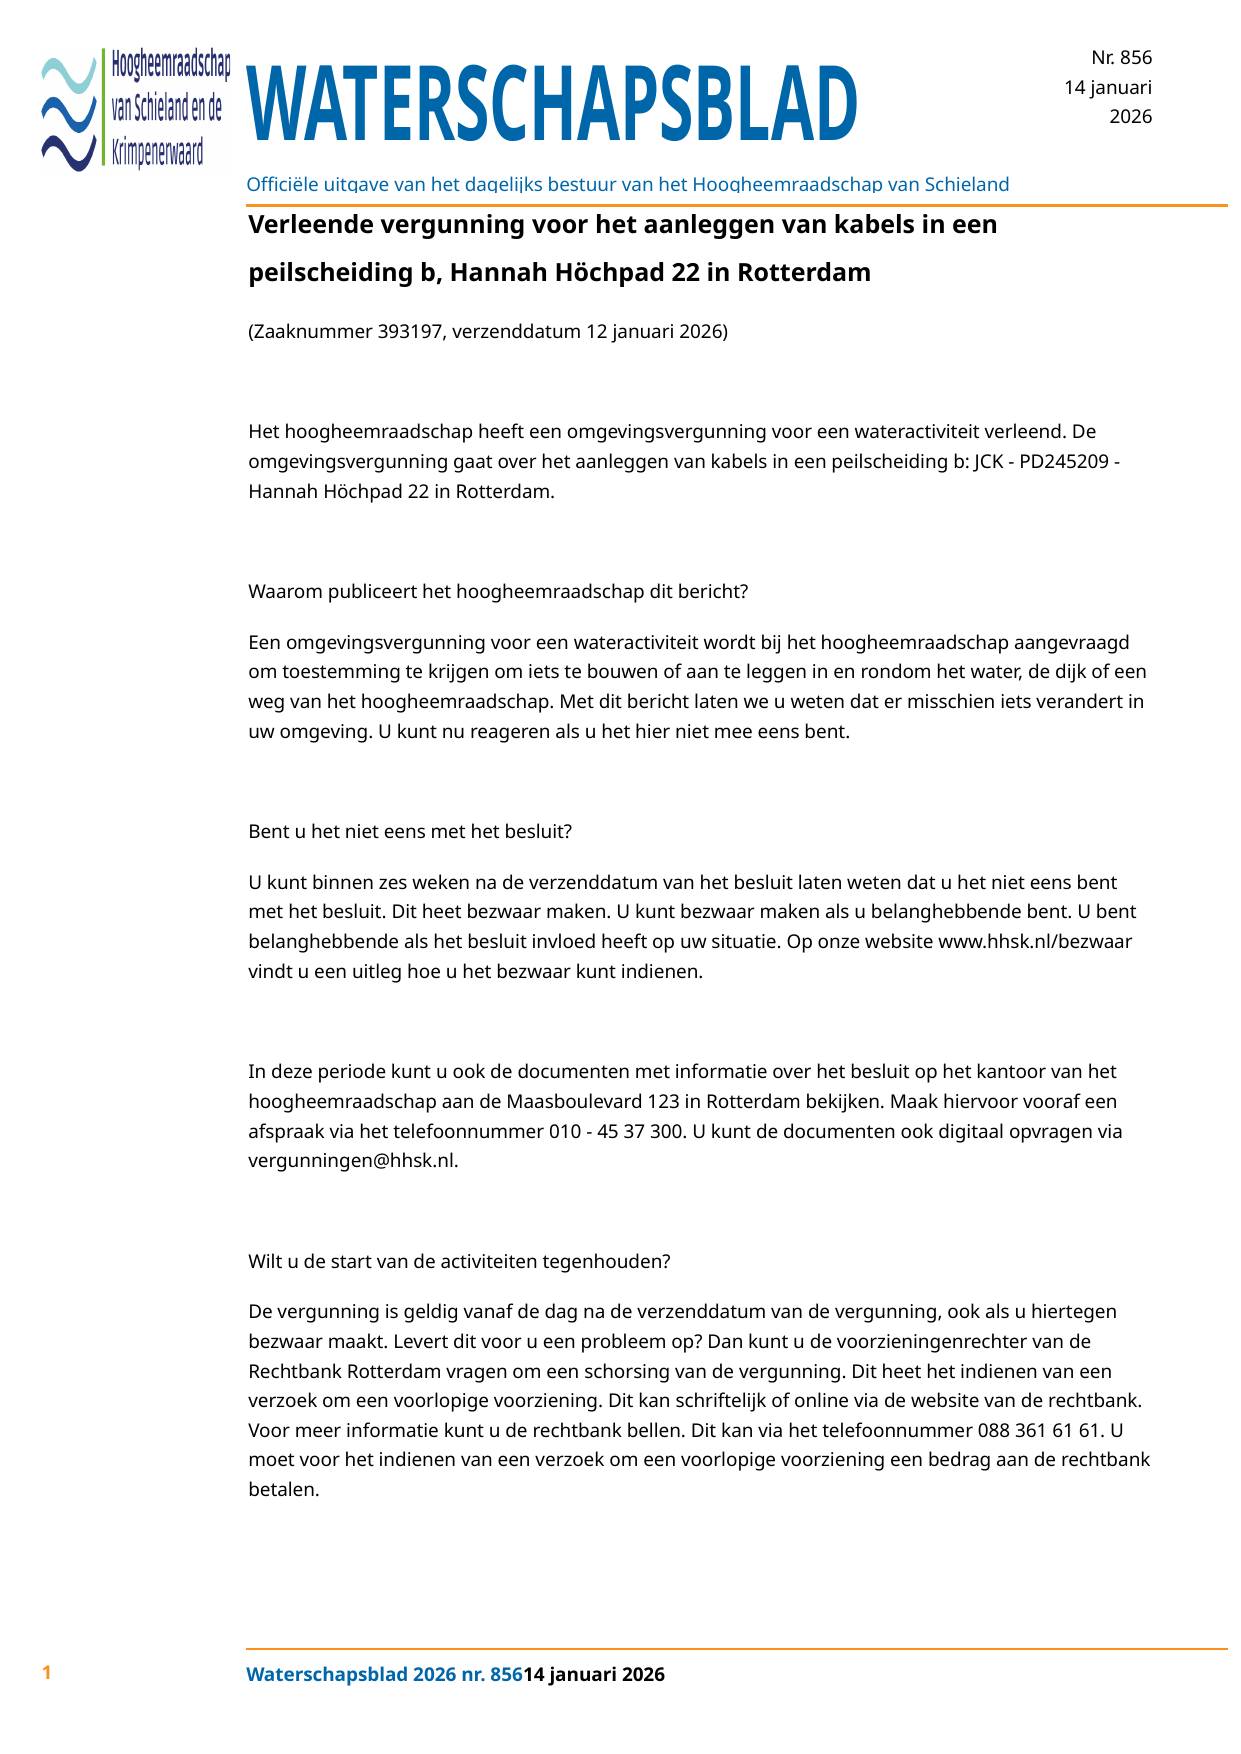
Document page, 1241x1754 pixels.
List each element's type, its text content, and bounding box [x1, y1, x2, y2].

text Het hoogheemraadschap heeft een omgevingsvergunning voor een wateractiviteit verleend. De omgevingsvergunning gaat over het aanleggen van kabels in een peilscheiding b: JCK - PD245209 - Hannah Höchpad 22 in Rotterdam. [248, 419, 1152, 504]
text Waarom publiceert het hoogheemraadschap dit bericht? [248, 579, 1152, 604]
text (Zaaknummer 393197, verzenddatum 12 januari 2026) [248, 318, 1152, 344]
text In deze periode kunt u ook de documenten met informatie over het besluit op het kantoor van het hoogheemraadschap aan de Maasboulevard 123 in Rotterdam bekijken. Maak hiervoor vooraf een afspraak via het telefoonnummer 010 - 45 37 300. U kunt de documenten ook digitaal opvragen via vergunningen@hhsk.nl. [248, 1059, 1152, 1173]
text U kunt binnen zes weken na de verzenddatum van het besluit laten weten dat u het niet eens bent met het besluit. Dit heet bezwaar maken. U kunt bezwaar maken als u belanghebbende bent. U bent belanghebbende als het besluit invloed heeft op uw situatie. Op onze website www.hhsk.nl/bezwaar vindt u een uitleg hoe u het bezwaar kunt indienen. [248, 869, 1152, 984]
text Wilt u de start van de activiteiten tegenhouden? [248, 1248, 1152, 1274]
text Verleende vergunning voor het aanleggen van kabels in een peilscheiding b, Hannah Höchpad 22 in Rotterdam [248, 207, 1152, 288]
text De vergunning is geldig vanaf de dag na de verzenddatum van de vergunning, ook als u hiertegen bezwaar maakt. Levert dit voor u een probleem op? Dan kunt u de voorzieningenrechter van de Rechtbank Rotterdam vragen om een schorsing van de vergunning. Dit heet het indienen van een verzoek om een voorlopige voorziening. Dit kan schriftelijk of online via de website van de rechtbank. Voor meer informatie kunt u de rechtbank bellen. Dit kan via het telefoonnummer 088 361 61 61. U moet voor het indienen van een verzoek om een voorlopige voorziening een bedrag aan de rechtbank betalen. [248, 1299, 1152, 1502]
text Een omgevingsvergunning voor een wateractiviteit wordt bij het hoogheemraadschap aangevraagd om toestemming te krijgen om iets te bouwen of aan te leggen in en rondom het water, de dijk of een weg van het hoogheemraadschap. Met dit bericht laten we u weten dat er misschien iets verandert in uw omgeving. U kunt nu reageren als u het hier niet mee eens bent. [248, 629, 1152, 744]
text Bent u het niet eens met het besluit? [248, 819, 1152, 844]
picture [41, 47, 231, 172]
